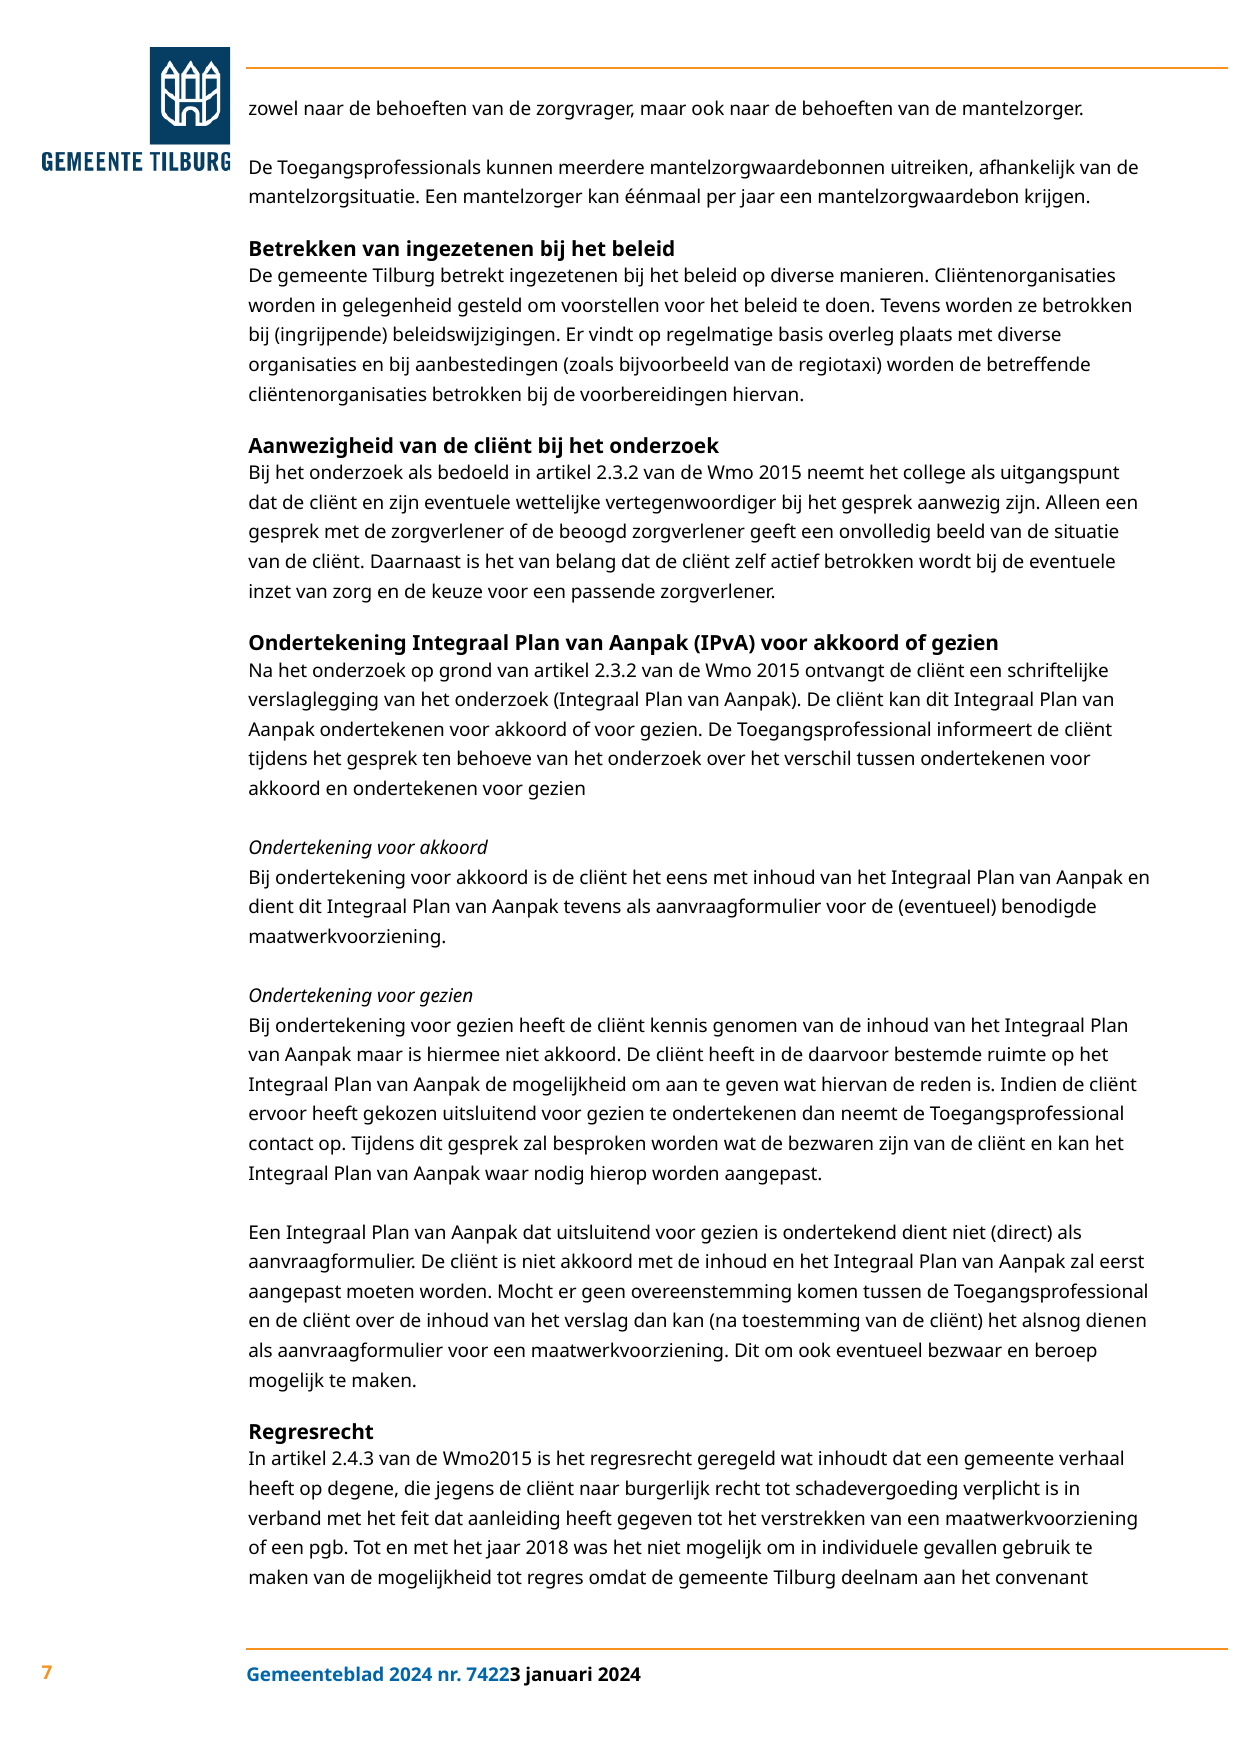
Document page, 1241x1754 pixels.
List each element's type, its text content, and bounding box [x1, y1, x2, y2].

text Bij het onderzoek als bedoeld in artikel 2.3.2 van de Wmo 2015 neemt het college als uitgangspunt dat de cliënt en zijn eventuele wettelijke vertegenwoordiger bij het gesprek aanwezig zijn. Alleen een gesprek met de zorgverlener of de beoogd zorgverlener geeft een onvolledig beeld van de situatie van de cliënt. Daarnaast is het van belang dat de cliënt zelf actief betrokken wordt bij de eventuele inzet van zorg en de keuze voor een passende zorgverlener. [248, 459, 1152, 604]
picture [41, 47, 231, 172]
text Betrekken van ingezetenen bij het beleid [248, 234, 1152, 262]
text Na het onderzoek op grond van artikel 2.3.2 van de Wmo 2015 ontvangt de cliënt een schriftelijke verslaglegging van het onderzoek (Integraal Plan van Aanpak). De cliënt kan dit Integraal Plan van Aanpak ondertekenen voor akkoord of voor gezien. De Toegangsprofessional informeert de cliënt tijdens het gesprek ten behoeve van het onderzoek over het verschil tussen ondertekenen voor akkoord en ondertekenen voor gezien [248, 657, 1152, 801]
text De Toegangsprofessionals kunnen meerdere mantelzorgwaardebonnen uitreiken, afhankelijk van de mantelzorgsituatie. Een mantelzorger kan éénmaal per jaar een mantelzorgwaardebon krijgen. [248, 154, 1152, 209]
text Bij ondertekening voor akkoord is de cliënt het eens met inhoud van het Integraal Plan van Aanpak en dient dit Integraal Plan van Aanpak tevens als aanvraagformulier voor de (eventueel) benodigde maatwerkvoorziening. [248, 864, 1152, 949]
text De gemeente Tilburg betrekt ingezetenen bij het beleid op diverse manieren. Cliëntenorganisaties worden in gelegenheid gesteld om voorstellen voor het beleid te doen. Tevens worden ze betrokken bij (ingrijpende) beleidswijzigingen. Er vindt op regelmatige basis overleg plaats met diverse organisaties en bij aanbestedingen (zoals bijvoorbeeld van de regiotaxi) worden de betreffende cliëntenorganisaties betrokken bij de voorbereidingen hiervan. [248, 262, 1152, 406]
text Aanwezigheid van de cliënt bij het onderzoek [248, 431, 1152, 459]
text Ondertekening Integraal Plan van Aanpak (IPvA) voor akkoord of gezien [248, 628, 1152, 657]
text Ondertekening voor gezien [248, 982, 1152, 1008]
text Ondertekening voor akkoord [248, 834, 1152, 860]
text Een Integraal Plan van Aanpak dat uitsluitend voor gezien is ondertekend dient niet (direct) als aanvraagformulier. De cliënt is niet akkoord met de inhoud en het Integraal Plan van Aanpak zal eerst aangepast moeten worden. Mocht er geen overeenstemming komen tussen de Toegangsprofessional en de cliënt over de inhoud van het verslag dan kan (na toestemming van de cliënt) het alsnog dienen als aanvraagformulier voor een maatwerkvoorziening. Dit om ook eventueel bezwaar en beroep mogelijk te maken. [248, 1219, 1152, 1392]
text In artikel 2.4.3 van de Wmo2015 is het regresrecht geregeld wat inhoudt dat een gemeente verhaal heeft op degene, die jegens de cliënt naar burgerlijk recht tot schadevergoeding verplicht is in verband met het feit dat aanleiding heeft gegeven tot het verstrekken van een maatwerkvoorziening of een pgb. Tot en met het jaar 2018 was het niet mogelijk om in individuele gevallen gebruik te maken van de mogelijkheid tot regres omdat de gemeente Tilburg deelnam aan het convenant [248, 1446, 1152, 1590]
text zowel naar de behoeften van de zorgvrager, maar ook naar de behoeften van de mantelzorger. [248, 95, 1152, 121]
text Regresrecht [248, 1417, 1152, 1446]
text Bij ondertekening voor gezien heeft de cliënt kennis genomen van de inhoud van het Integraal Plan van Aanpak maar is hiermee niet akkoord. De cliënt heeft in de daarvoor bestemde ruimte op het Integraal Plan van Aanpak de mogelijkheid om aan te geven wat hiervan de reden is. Indien de cliënt ervoor heeft gekozen uitsluitend voor gezien te ondertekenen dan neemt de Toegangsprofessional contact op. Tijdens dit gesprek zal besproken worden wat de bezwaren zijn van de cliënt en kan het Integraal Plan van Aanpak waar nodig hierop worden aangepast. [248, 1012, 1152, 1185]
